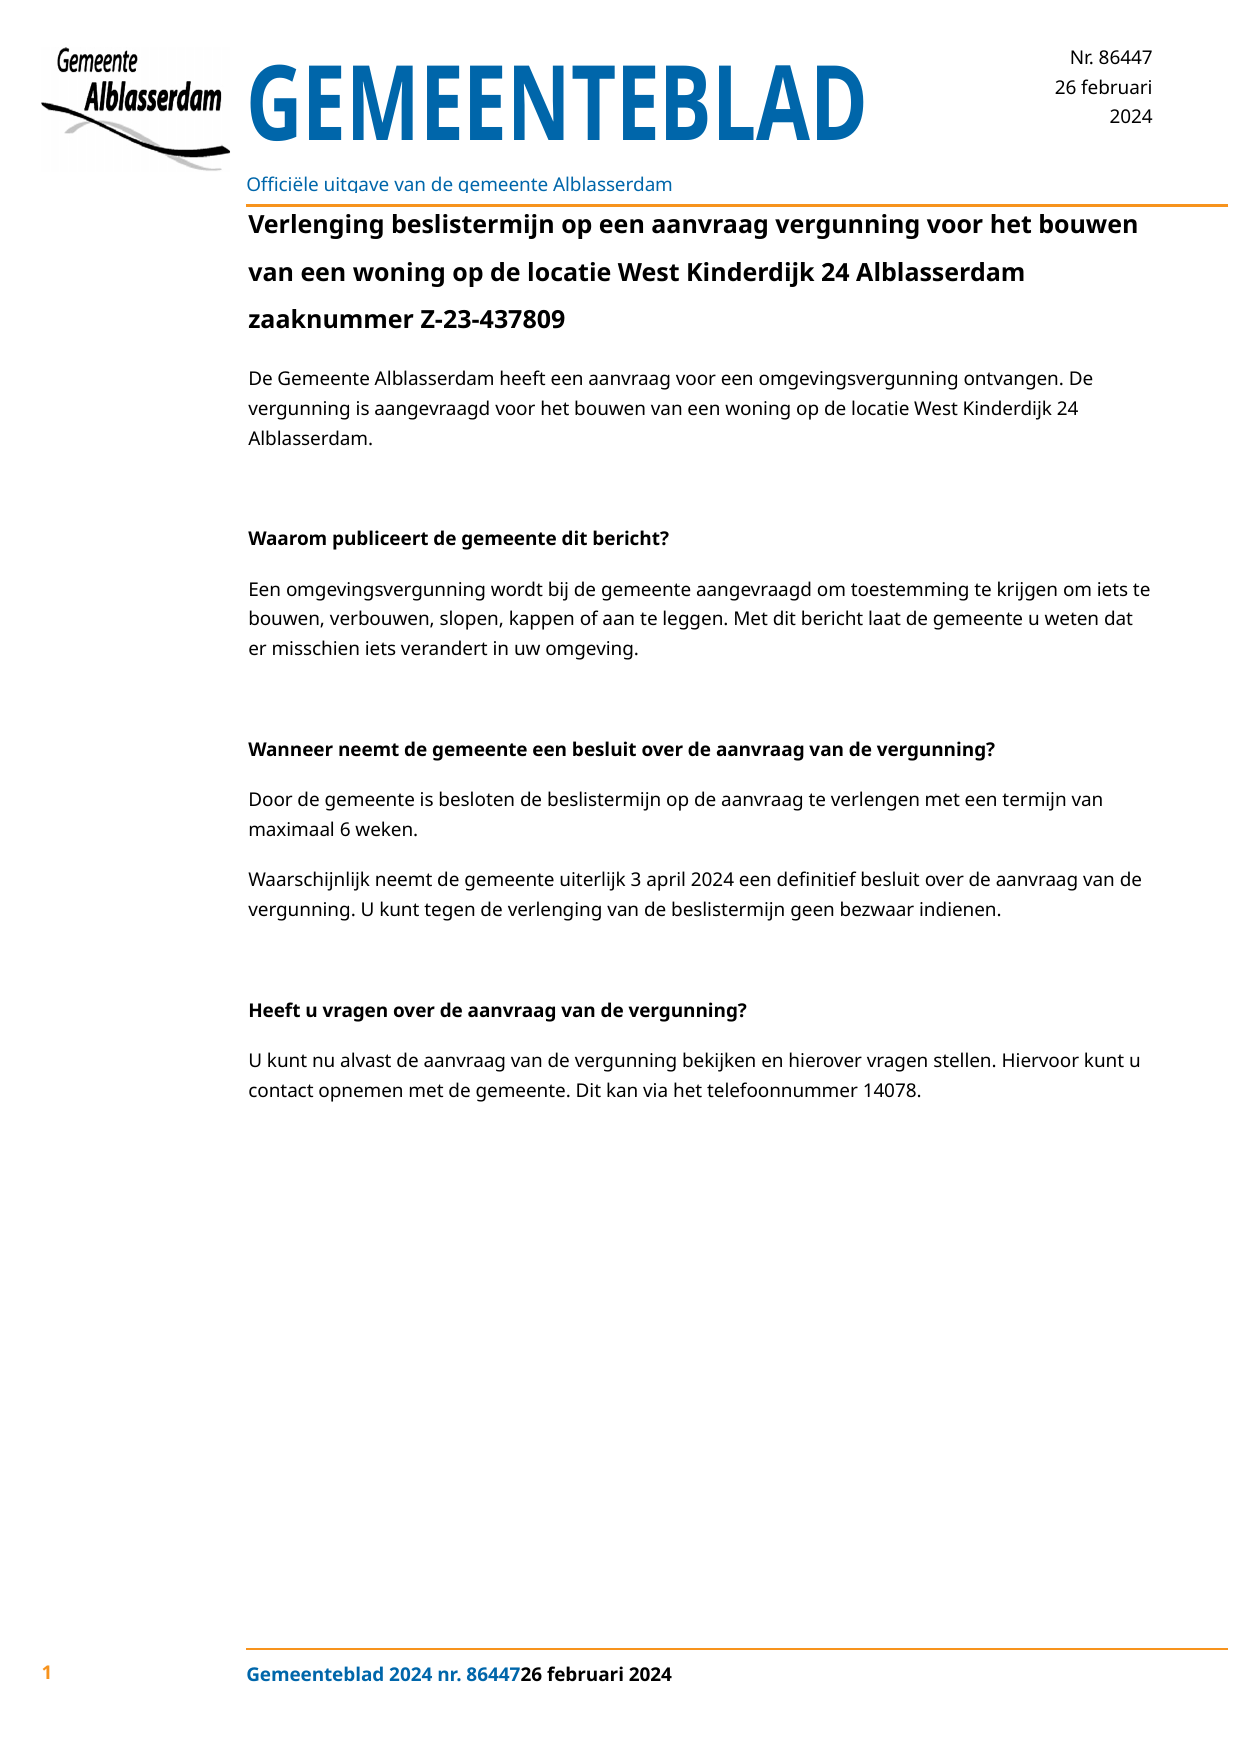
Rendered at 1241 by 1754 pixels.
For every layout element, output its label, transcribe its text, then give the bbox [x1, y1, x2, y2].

text Een omgevingsvergunning wordt bij de gemeente aangevraagd om toestemming te krijgen om iets te bouwen, verbouwen, slopen, kappen of aan te leggen. Met dit bericht laat de gemeente u weten dat er misschien iets verandert in uw omgeving. [248, 576, 1152, 661]
text Verlenging beslistermijn op een aanvraag vergunning voor het bouwen van een woning op de locatie West Kinderdijk 24 Alblasserdam zaaknummer Z-23-437809 [248, 207, 1152, 336]
picture [41, 47, 231, 172]
text Wanneer neemt de gemeente een besluit over de aanvraag van de vergunning? [248, 736, 1152, 762]
text Waarschijnlijk neemt de gemeente uiterlijk 3 april 2024 een definitief besluit over de aanvraag van de vergunning. U kunt tegen de verlenging van de beslistermijn geen bezwaar indienen. [248, 866, 1152, 922]
text Door de gemeente is besloten de beslistermijn op de aanvraag te verlengen met een termijn van maximaal 6 weken. [248, 786, 1152, 842]
text U kunt nu alvast de aanvraag van de vergunning bekijken en hierover vragen stellen. Hiervoor kunt u contact opnemen met de gemeente. Dit kan via het telefoonnummer 14078. [248, 1047, 1152, 1102]
text Waarom publiceert de gemeente dit bericht? [248, 526, 1152, 551]
text Heeft u vragen over de aanvraag van de vergunning? [248, 997, 1152, 1022]
text De Gemeente Alblasserdam heeft een aanvraag voor een omgevingsvergunning ontvangen. De vergunning is aangevraagd voor het bouwen van een woning op de locatie West Kinderdijk 24 Alblasserdam. [248, 366, 1152, 450]
